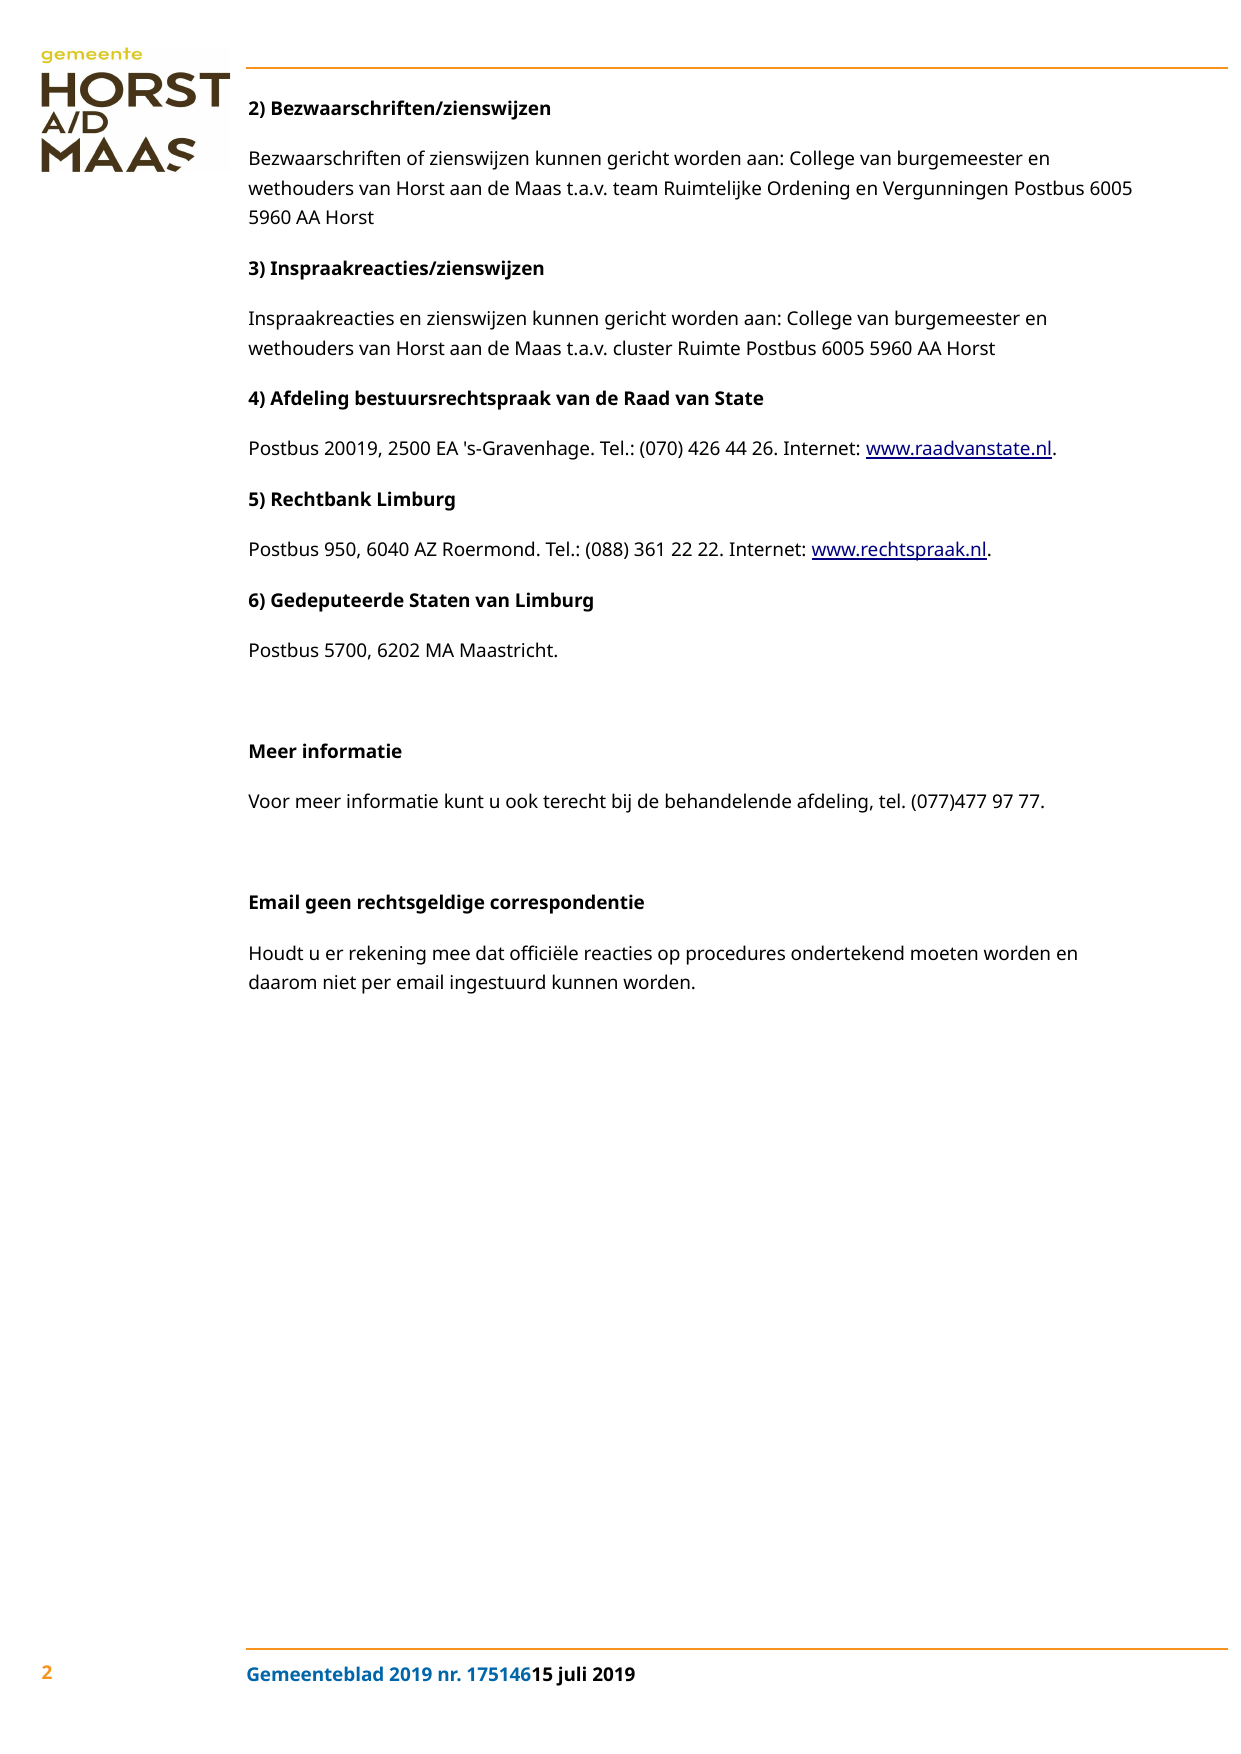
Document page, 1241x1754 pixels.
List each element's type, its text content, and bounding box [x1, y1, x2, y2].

text Inspraakreacties en zienswijzen kunnen gericht worden aan: College van burgemeester en wethouders van Horst aan de Maas t.a.v. cluster Ruimte Postbus 6005 5960 AA Horst [248, 305, 1152, 361]
text Postbus 5700, 6202 MA Maastricht. [248, 637, 1152, 663]
text Postbus 950, 6040 AZ Roermond. Tel.: (088) 361 22 22. Internet: www.rechtspraak.nl. [248, 536, 1152, 562]
text 5) Rechtbank Limburg [248, 486, 1152, 512]
text Postbus 20019, 2500 EA 's-Gravenhage. Tel.: (070) 426 44 26. Internet: www.raadvanstate.nl. [248, 436, 1152, 461]
text 6) Gedeputeerde Staten van Limburg [248, 587, 1152, 613]
picture [41, 47, 231, 172]
text Voor meer informatie kunt u ook terecht bij de behandelende afdeling, tel. (077)477 97 77. [248, 788, 1152, 814]
text Bezwaarschriften of zienswijzen kunnen gericht worden aan: College van burgemeester en wethouders van Horst aan de Maas t.a.v. team Ruimtelijke Ordening en Vergunningen Postbus 6005 5960 AA Horst [248, 145, 1152, 230]
text Meer informatie [248, 738, 1152, 764]
text 2) Bezwaarschriften/zienswijzen [248, 95, 1152, 121]
text Email geen rechtsgeldige correspondentie [248, 889, 1152, 915]
text 4) Afdeling bestuursrechtspraak van de Raad van State [248, 385, 1152, 411]
text Houdt u er rekening mee dat officiële reacties op procedures ondertekend moeten worden en daarom niet per email ingestuurd kunnen worden. [248, 940, 1152, 995]
text 3) Inspraakreacties/zienswijzen [248, 255, 1152, 281]
